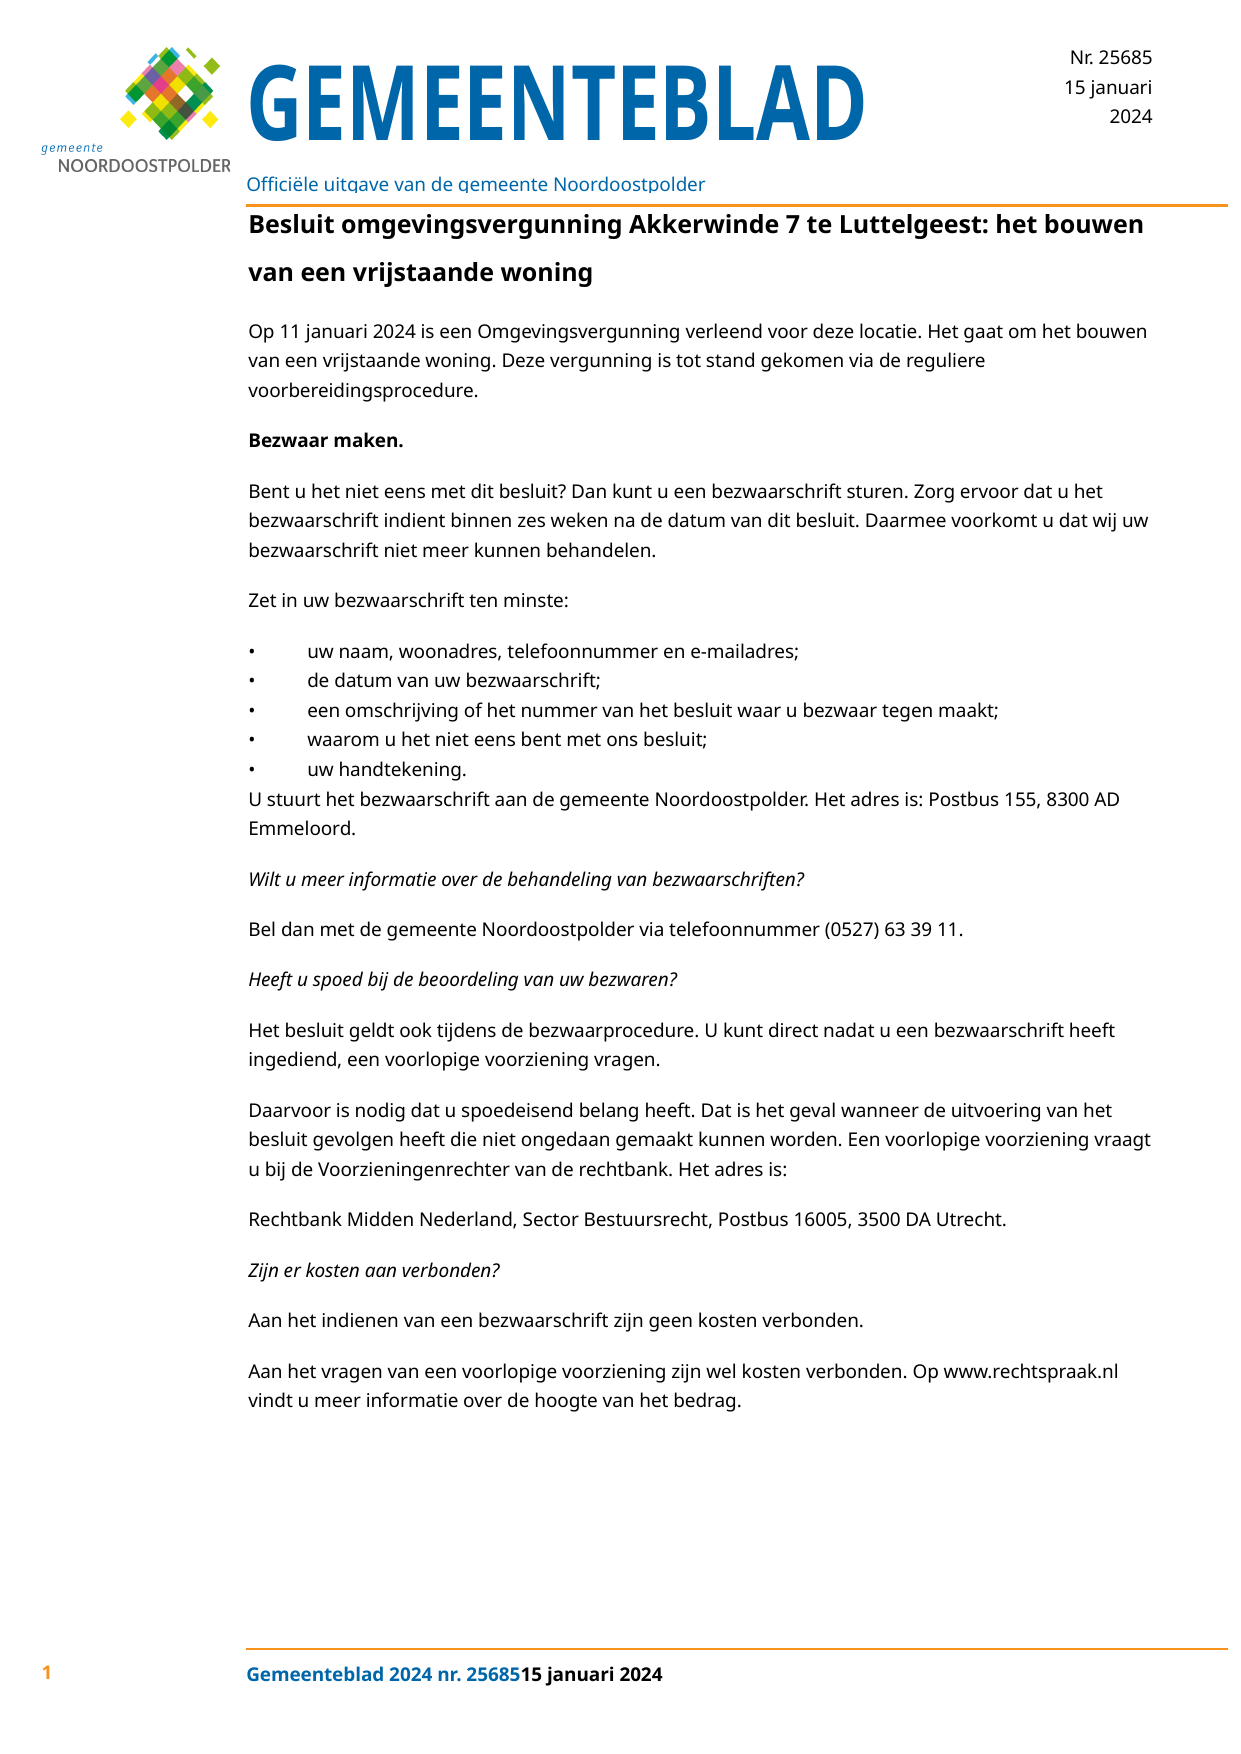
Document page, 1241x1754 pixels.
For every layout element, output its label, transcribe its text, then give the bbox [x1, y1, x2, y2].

text Aan het indienen van een bezwaarschrift zijn geen kosten verbonden. [248, 1307, 1152, 1333]
text Bezwaar maken. [248, 427, 1152, 453]
list waarom u het niet eens bent met ons besluit; [248, 727, 1152, 752]
text Zet in uw bezwaarschrift ten minste: [248, 587, 1152, 613]
text Op 11 januari 2024 is een Omgevingsvergunning verleend voor deze locatie. Het gaat om het bouwen van een vrijstaande woning. Deze vergunning is tot stand gekomen via de reguliere voorbereidingsprocedure. [248, 318, 1152, 403]
picture [41, 47, 231, 172]
list uw handtekening. [248, 756, 1152, 782]
list de datum van uw bezwaarschrift; [248, 667, 1152, 693]
text Besluit omgevingsvergunning Akkerwinde 7 te Luttelgeest: het bouwen van een vrijstaande woning [248, 207, 1152, 288]
text Zijn er kosten aan verbonden? [248, 1257, 1152, 1283]
text Rechtbank Midden Nederland, Sector Bestuursrecht, Postbus 16005, 3500 DA Utrecht. [248, 1207, 1152, 1232]
text Aan het vragen van een voorlopige voorziening zijn wel kosten verbonden. Op www.rechtspraak.nl vindt u meer informatie over de hoogte van het bedrag. [248, 1358, 1152, 1413]
list uw naam, woonadres, telefoonnummer en e-mailadres; [248, 638, 1152, 664]
list een omschrijving of het nummer van het besluit waar u bezwaar tegen maakt; [248, 697, 1152, 723]
text Heeft u spoed bij de beoordeling van uw bezwaren? [248, 967, 1152, 992]
text U stuurt het bezwaarschrift aan de gemeente Noordoostpolder. Het adres is: Postbus 155, 8300 AD Emmeloord. [248, 786, 1152, 841]
text Bent u het niet eens met dit besluit? Dan kunt u een bezwaarschrift sturen. Zorg ervoor dat u het bezwaarschrift indient binnen zes weken na de datum van dit besluit. Daarmee voorkomt u dat wij uw bezwaarschrift niet meer kunnen behandelen. [248, 478, 1152, 563]
text Daarvoor is nodig dat u spoedeisend belang heeft. Dat is het geval wanneer de uitvoering van het besluit gevolgen heeft die niet ongedaan gemaakt kunnen worden. Een voorlopige voorziening vraagt u bij de Voorzieningenrechter van de rechtbank. Het adres is: [248, 1097, 1152, 1182]
text Bel dan met de gemeente Noordoostpolder via telefoonnummer (0527) 63 39 11. [248, 916, 1152, 942]
text Wilt u meer informatie over de behandeling van bezwaarschriften? [248, 866, 1152, 892]
text Het besluit geldt ook tijdens de bezwaarprocedure. U kunt direct nadat u een bezwaarschrift heeft ingediend, een voorlopige voorziening vragen. [248, 1017, 1152, 1072]
